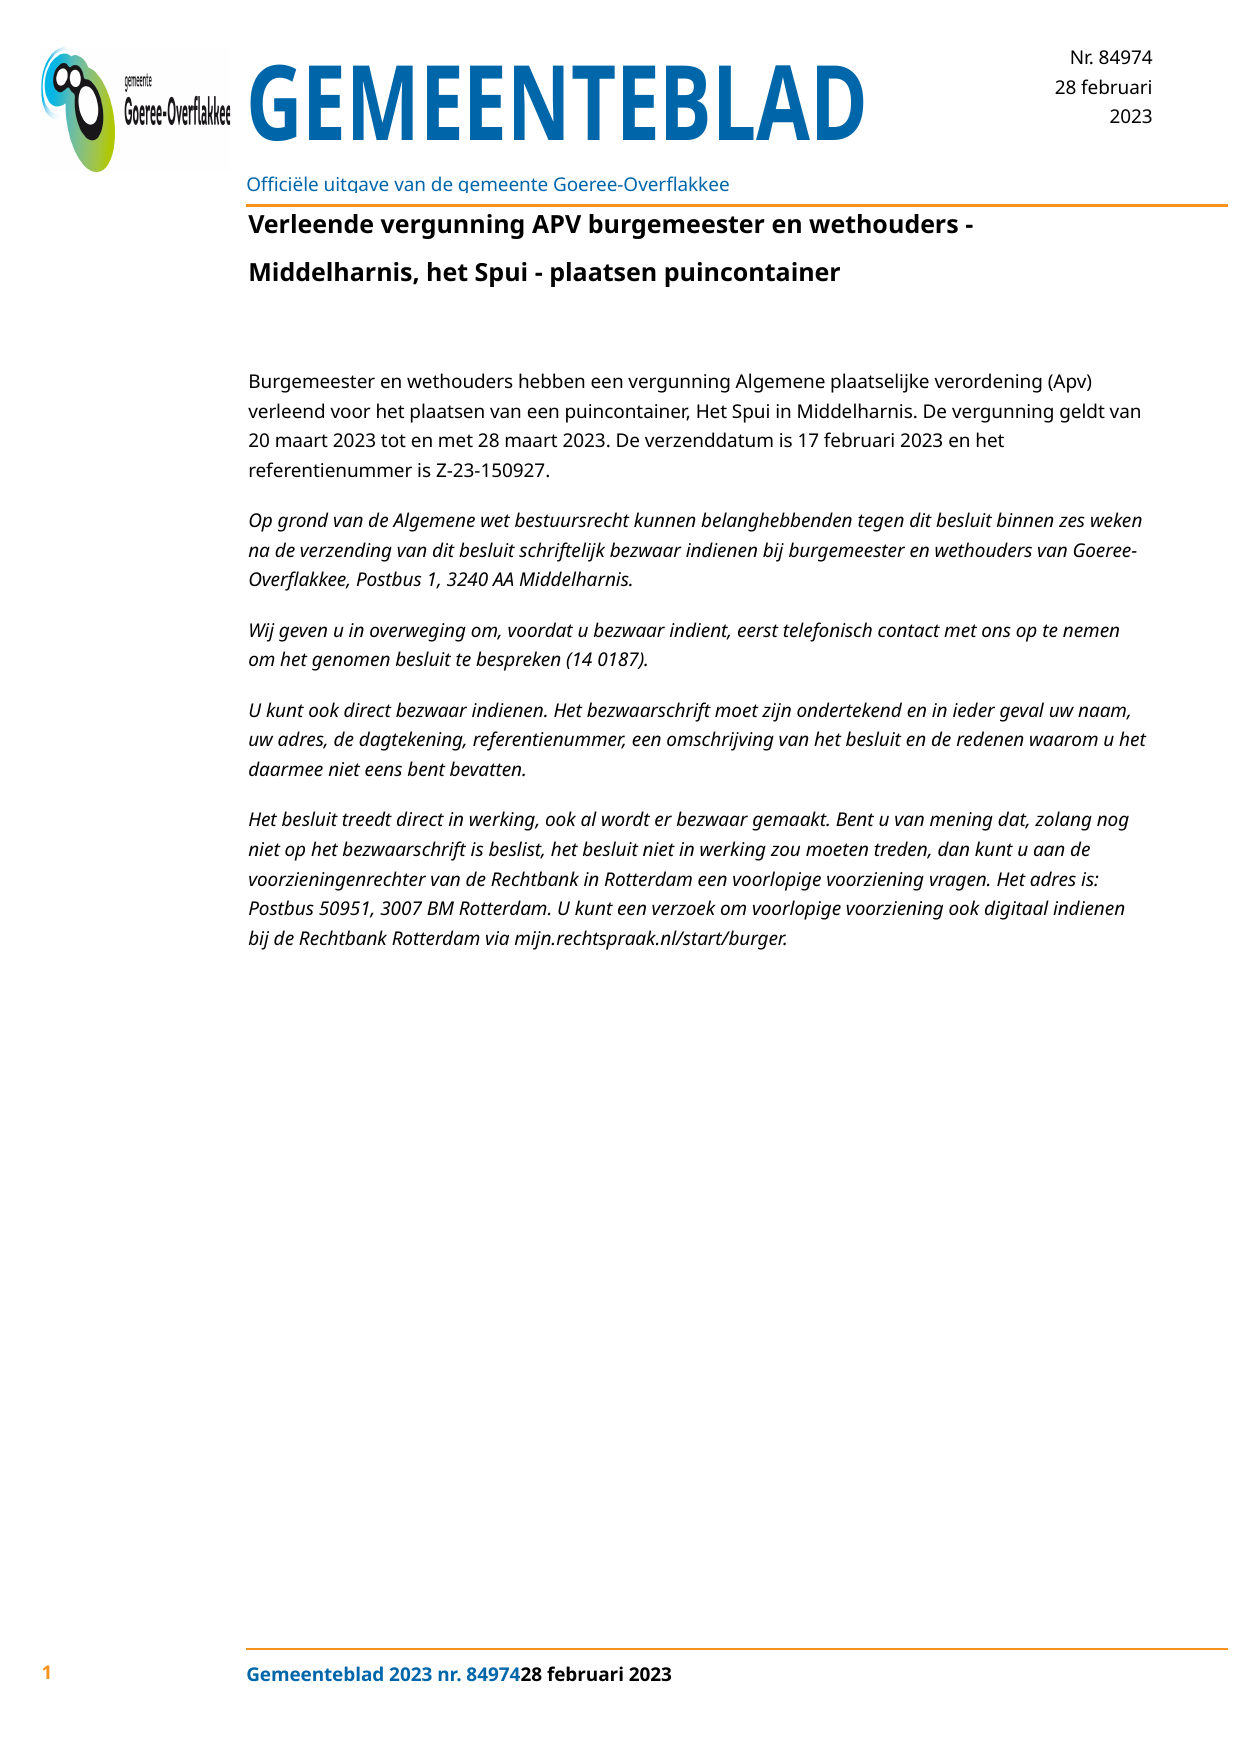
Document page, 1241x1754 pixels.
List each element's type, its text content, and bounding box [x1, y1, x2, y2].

text Burgemeester en wethouders hebben een vergunning Algemene plaatselijke verordening (Apv) verleend voor het plaatsen van een puincontainer, Het Spui in Middelharnis. De vergunning geldt van 20 maart 2023 tot en met 28 maart 2023. De verzenddatum is 17 februari 2023 en het referentienummer is Z-23-150927. [248, 368, 1152, 483]
text Wij geven u in overweging om, voordat u bezwaar indient, eerst telefonisch contact met ons op te nemen om het genomen besluit te bespreken (14 0187). [248, 617, 1152, 672]
text Op grond van de Algemene wet bestuursrecht kunnen belanghebbenden tegen dit besluit binnen zes weken na de verzending van dit besluit schriftelijk bezwaar indienen bij burgemeester en wethouders van Goeree-Overflakkee, Postbus 1, 3240 AA Middelharnis. [248, 507, 1152, 592]
text Verleende vergunning APV burgemeester en wethouders - Middelharnis, het Spui - plaatsen puincontainer [248, 207, 1152, 288]
text Het besluit treedt direct in werking, ook al wordt er bezwaar gemaakt. Bent u van mening dat, zolang nog niet op het bezwaarschrift is beslist, het besluit niet in werking zou moeten treden, dan kunt u aan de voorzieningenrechter van de Rechtbank in Rotterdam een voorlopige voorziening vragen. Het adres is: Postbus 50951, 3007 BM Rotterdam. U kunt een verzoek om voorlopige voorziening ook digitaal indienen bij de Rechtbank Rotterdam via mijn.rechtspraak.nl/start/burger. [248, 807, 1152, 951]
text U kunt ook direct bezwaar indienen. Het bezwaarschrift moet zijn ondertekend en in ieder geval uw naam, uw adres, de dagtekening, referentienummer, een omschrijving van het besluit en de redenen waarom u het daarmee niet eens bent bevatten. [248, 697, 1152, 782]
picture [41, 47, 231, 172]
